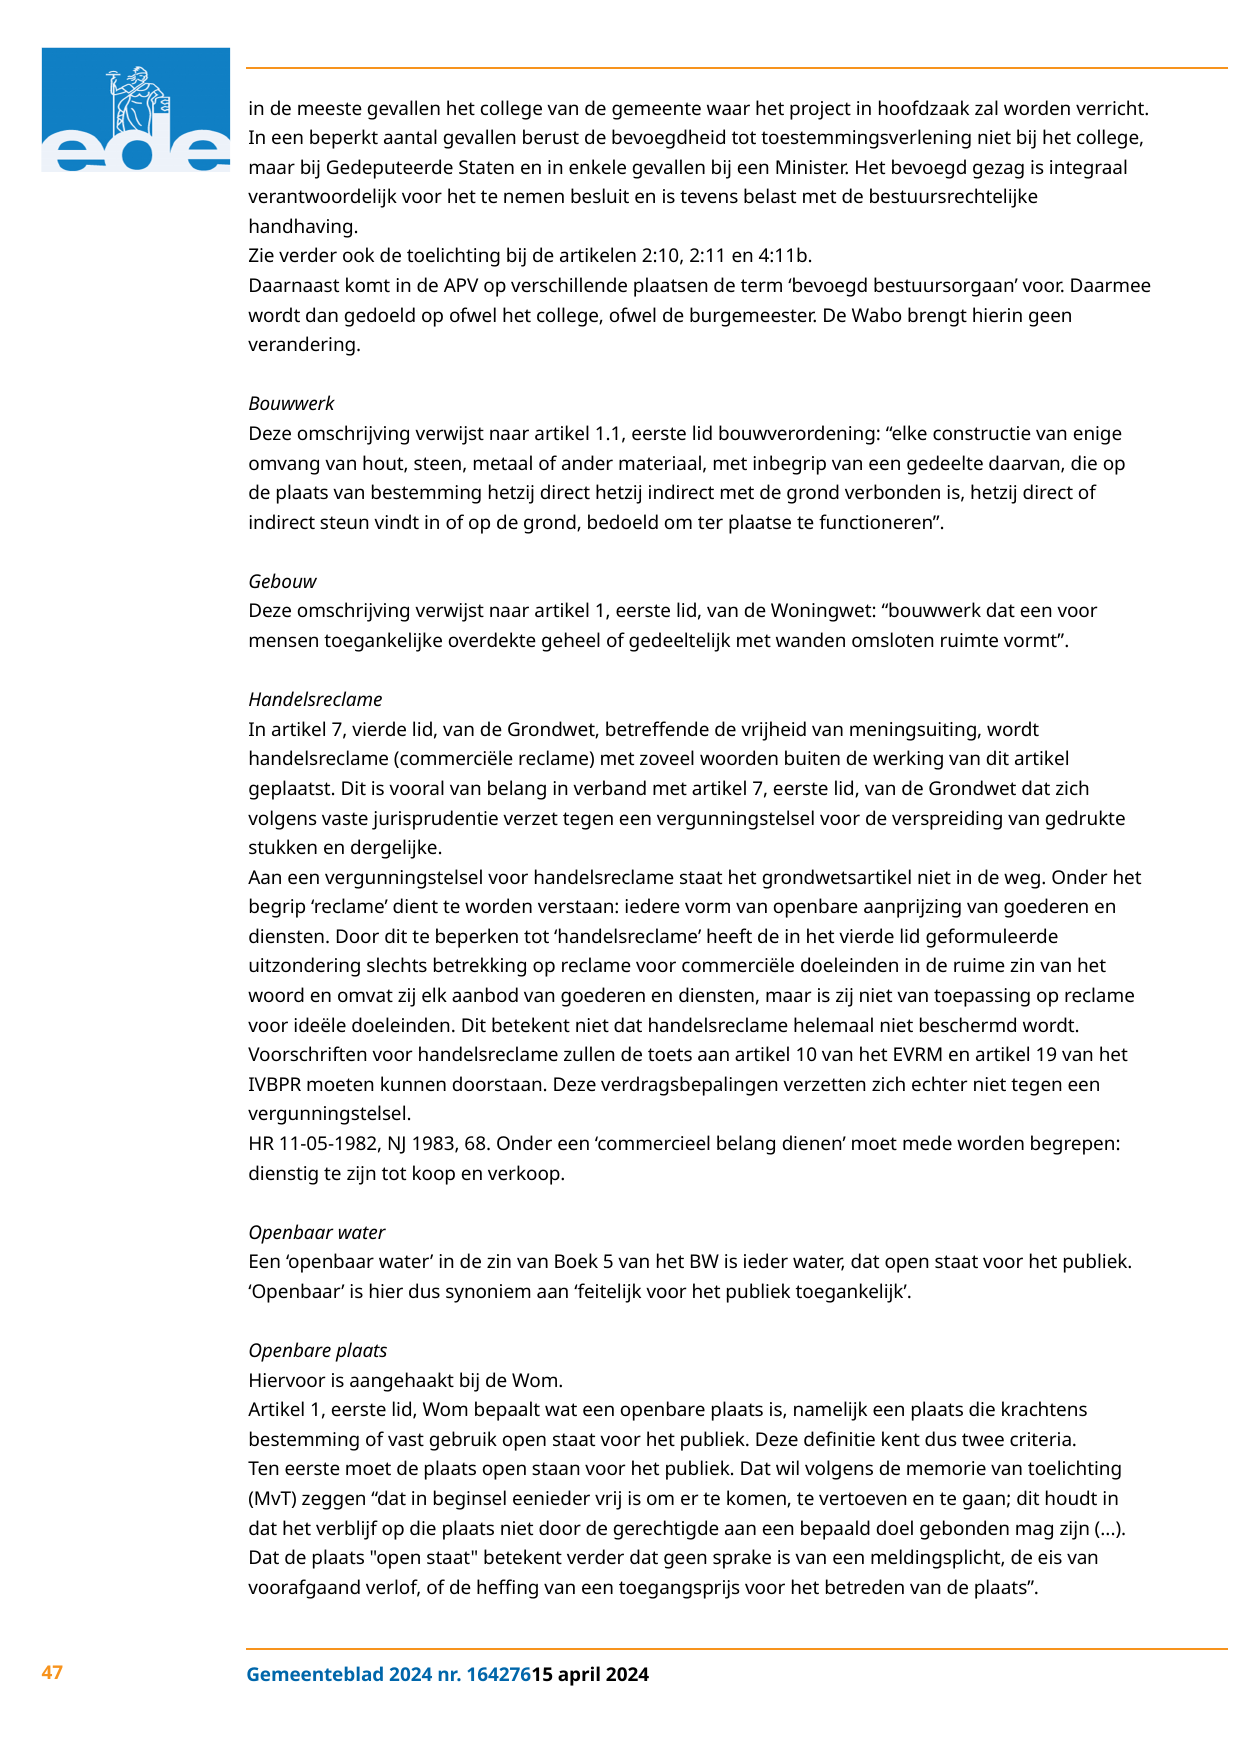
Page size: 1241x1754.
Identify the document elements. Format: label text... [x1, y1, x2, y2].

text Deze omschrijving verwijst naar artikel 1, eerste lid, van de Woningwet: “bouwwerk dat een voor mensen toegankelijke overdekte geheel of gedeeltelijk met wanden omsloten ruimte vormt”. [248, 598, 1152, 653]
text Een ‘openbaar water’ in de zin van Boek 5 van het BW is ieder water, dat open staat voor het publiek. ‘Openbaar’ is hier dus synoniem aan ‘feitelijk voor het publiek toegankelijk’. [248, 1248, 1152, 1304]
text Deze omschrijving verwijst naar artikel 1.1, eerste lid bouwverordening: “elke constructie van enige omvang van hout, steen, metaal of ander materiaal, met inbegrip van een gedeelte daarvan, die op de plaats van bestemming hetzij direct hetzij indirect met de grond verbonden is, hetzij direct of indirect steun vindt in of op de grond, bedoeld om ter plaatse te functioneren”. [248, 420, 1152, 535]
text Bouwwerk [248, 391, 1152, 416]
text Artikel 1, eerste lid, Wom bepaalt wat een openbare plaats is, namelijk een plaats die krachtens bestemming of vast gebruik open staat voor het publiek. Deze definitie kent dus twee criteria. [248, 1396, 1152, 1452]
text Gebouw [248, 568, 1152, 594]
text Openbaar water [248, 1219, 1152, 1245]
text Daarnaast komt in de APV op verschillende plaatsen de term ‘bevoegd bestuursorgaan’ voor. Daarmee wordt dan gedoeld op ofwel het college, ofwel de burgemeester. De Wabo brengt hierin geen verandering. [248, 272, 1152, 357]
text Ten eerste moet de plaats open staan voor het publiek. Dat wil volgens de memorie van toelichting (MvT) zeggen “dat in beginsel eenieder vrij is om er te komen, te vertoeven en te gaan; dit houdt in dat het verblijf op die plaats niet door de gerechtigde aan een bepaald doel gebonden mag zijn (...). Dat de plaats "open staat" betekent verder dat geen sprake is van een meldingsplicht, de eis van voorafgaand verlof, of de heffing van een toegangsprijs voor het betreden van de plaats”. [248, 1456, 1152, 1600]
text HR 11-05-1982, NJ 1983, 68. Onder een ‘commercieel belang dienen’ moet mede worden begrepen: dienstig te zijn tot koop en verkoop. [248, 1130, 1152, 1186]
text In artikel 7, vierde lid, van de Grondwet, betreffende de vrijheid van meningsuiting, wordt handelsreclame (commerciële reclame) met zoveel woorden buiten de werking van dit artikel geplaatst. Dit is vooral van belang in verband met artikel 7, eerste lid, van de Grondwet dat zich volgens vaste jurisprudentie verzet tegen een vergunningstelsel voor de verspreiding van gedrukte stukken en dergelijke. [248, 716, 1152, 860]
text Openbare plaats [248, 1337, 1152, 1363]
picture [41, 47, 231, 172]
text Handelsreclame [248, 686, 1152, 712]
text Zie verder ook de toelichting bij de artikelen 2:10, 2:11 en 4:11b. [248, 243, 1152, 268]
text in de meeste gevallen het college van de gemeente waar het project in hoofdzaak zal worden verricht. In een beperkt aantal gevallen berust de bevoegdheid tot toestemmingsverlening niet bij het college, maar bij Gedeputeerde Staten en in enkele gevallen bij een Minister. Het bevoegd gezag is integraal verantwoordelijk voor het te nemen besluit en is tevens belast met de bestuursrechtelijke handhaving. [248, 95, 1152, 239]
text Aan een vergunningstelsel voor handelsreclame staat het grondwetsartikel niet in de weg. Onder het begrip ‘reclame’ dient te worden verstaan: iedere vorm van openbare aanprijzing van goederen en diensten. Door dit te beperken tot ‘handelsreclame’ heeft de in het vierde lid geformuleerde uitzondering slechts betrekking op reclame voor commerciële doeleinden in de ruime zin van het woord en omvat zij elk aanbod van goederen en diensten, maar is zij niet van toepassing op reclame voor ideële doeleinden. Dit betekent niet dat handelsreclame helemaal niet beschermd wordt. Voorschriften voor handelsreclame zullen de toets aan artikel 10 van het EVRM en artikel 19 van het IVBPR moeten kunnen doorstaan. Deze verdragsbepalingen verzetten zich echter niet tegen een vergunningstelsel. [248, 864, 1152, 1126]
text Hiervoor is aangehaakt bij de Wom. [248, 1367, 1152, 1393]
